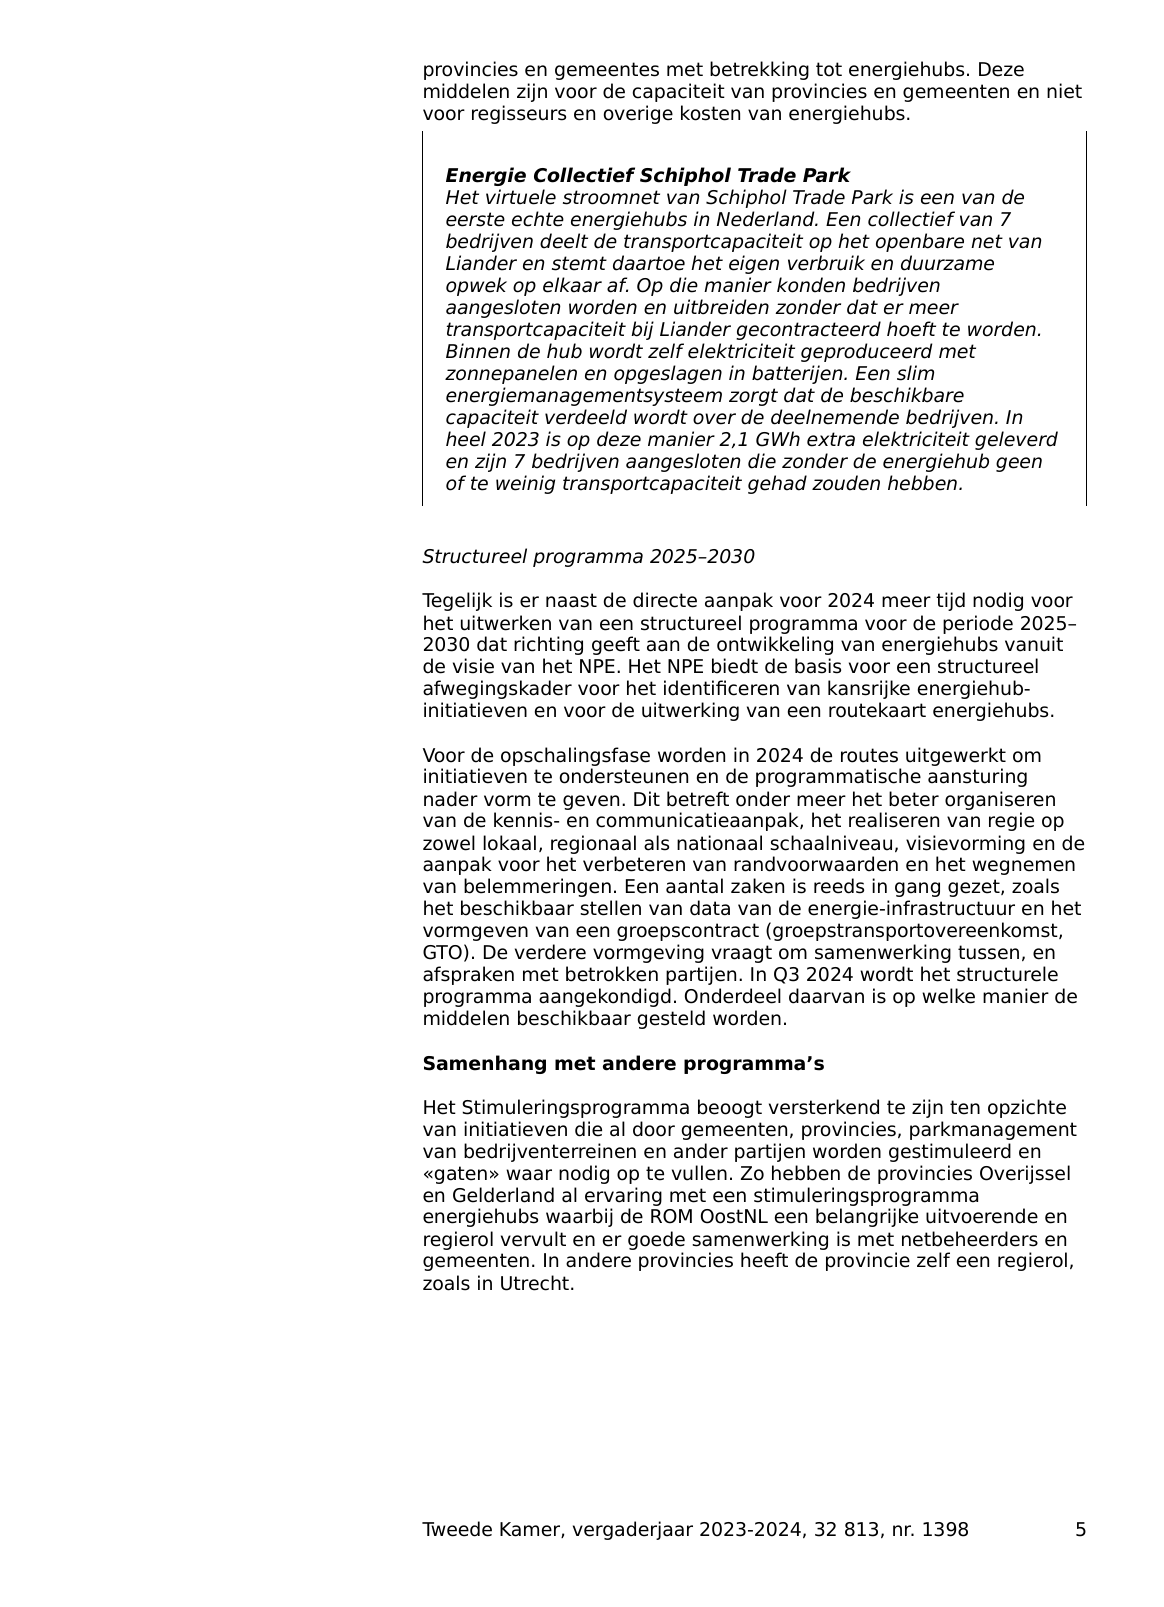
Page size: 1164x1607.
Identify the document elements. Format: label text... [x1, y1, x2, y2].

text Het Stimuleringsprogramma beoogt versterkend te zijn ten opzichte van initiatieven die al door gemeenten, provincies, parkmanagement van bedrijventerreinen en ander partijen worden gestimuleerd en «gaten» waar nodig op te vullen. Zo hebben de provincies Overijssel en Gelderland al ervaring met een stimuleringsprogramma energiehubs waarbij de ROM OostNL een belangrijke uitvoerende en regierol vervult en er goede samenwerking is met netbeheerders en gemeenten. In andere provincies heeft de provincie zelf een regierol, zoals in Utrecht. [422, 1097, 1087, 1294]
text Voor de opschalingsfase worden in 2024 de routes uitgewerkt om initiatieven te ondersteunen en de programmatische aansturing nader vorm te geven. Dit betreft onder meer het beter organiseren van de kennis- en communicatieaanpak, het realiseren van regie op zowel lokaal, regionaal als nationaal schaalniveau, visievorming en de aanpak voor het verbeteren van randvoorwaarden en het wegnemen van belemmeringen. Een aantal zaken is reeds in gang gezet, zoals het beschikbaar stellen van data van de energie-infrastructuur en het vormgeven van een groepscontract (groepstransportovereenkomst, GTO). De verdere vormgeving vraagt om samenwerking tussen, en afspraken met betrokken partijen. In Q3 2024 wordt het structurele programma aangekondigd. Onderdeel daarvan is op welke manier de middelen beschikbaar gesteld worden. [422, 744, 1087, 1030]
text Tegelijk is er naast de directe aanpak voor 2024 meer tijd nodig voor het uitwerken van een structureel programma voor de periode 2025–2030 dat richting geeft aan de ontwikkeling van energiehubs vanuit de visie van het NPE. Het NPE biedt de basis voor een structureel afwegingskader voor het identificeren van kansrijke energiehub-initiatieven en voor de uitwerking van een routekaart energiehubs. [422, 590, 1087, 722]
subtitle Structureel programma 2025–2030 [422, 546, 1087, 568]
text provincies en gemeentes met betrekking tot energiehubs. Deze middelen zijn voor de capaciteit van provincies en gemeenten en niet voor regisseurs en overige kosten van energiehubs. [422, 59, 1087, 125]
subtitle Samenhang met andere programma’s [422, 1052, 1087, 1074]
table_header Energie Collectief Schiphol Trade Park Het virtuele stroomnet van Schiphol Trade Park is een van de eerste echte energiehubs in Nederland. Een collectief van 7 bedrijven deelt de transportcapaciteit op het openbare net van Liander en stemt daartoe het eigen verbruik en duurzame opwek op elkaar af. Op die manier konden bedrijven aangesloten worden en uitbreiden zonder dat er meer transportcapaciteit bij Liander gecontracteerd hoeft te worden. Binnen de hub wordt zelf elektriciteit geproduceerd met zonnepanelen en opgeslagen in batterijen. Een slim energiemanagementsysteem zorgt dat de beschikbare capaciteit verdeeld wordt over de deelnemende bedrijven. In heel 2023 is op deze manier 2,1 GWh extra elektriciteit geleverd en zijn 7 bedrijven aangesloten die zonder de energiehub geen of te weinig transportcapaciteit gehad zouden hebben. [423, 131, 1086, 506]
